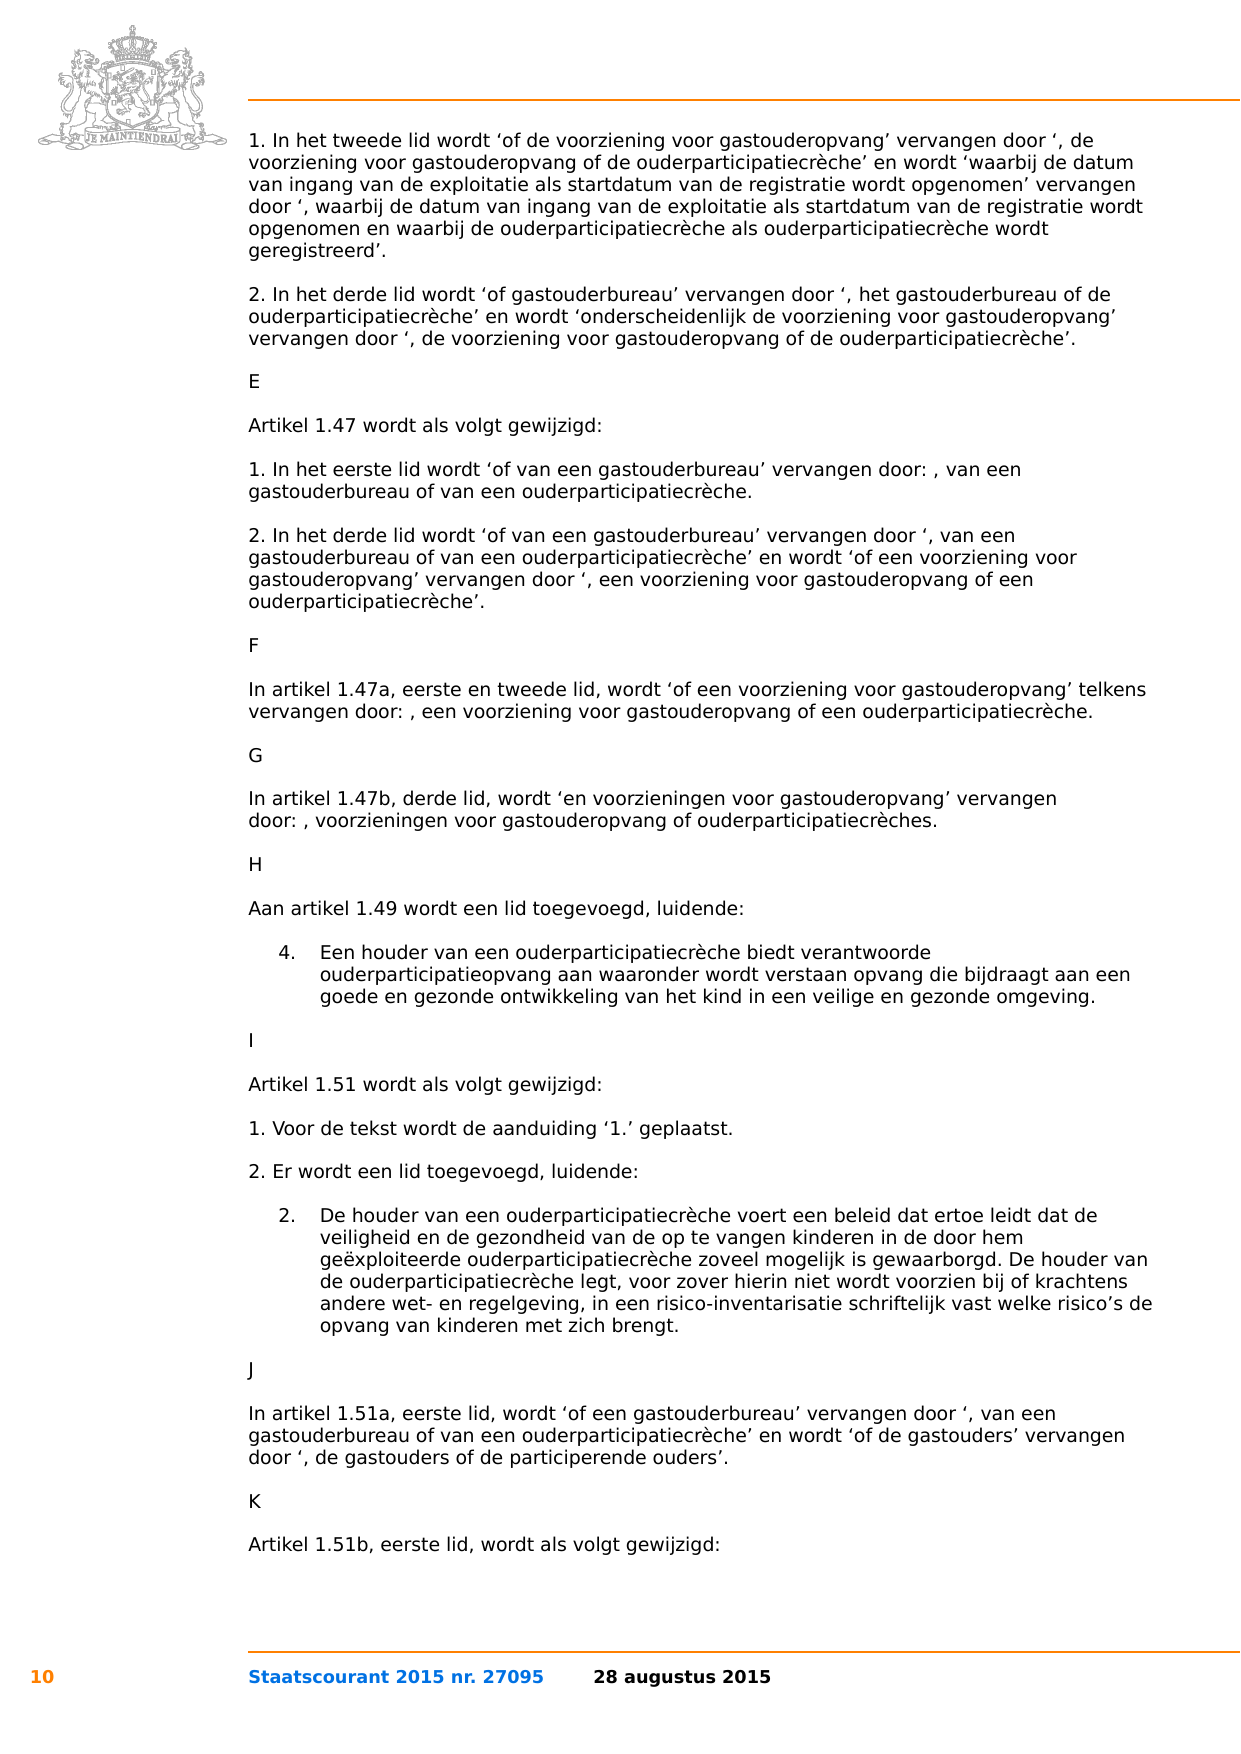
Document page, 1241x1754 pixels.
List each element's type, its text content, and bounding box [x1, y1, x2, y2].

text In artikel 1.47b, derde lid, wordt ‘en voorzieningen voor gastouderopvang’ vervangen door: , voorzieningen voor gastouderopvang of ouderparticipatiecrèches. [248, 788, 1163, 832]
text K [248, 1491, 1163, 1512]
text Artikel 1.47 wordt als volgt gewijzigd: [248, 415, 1163, 437]
text Artikel 1.51 wordt als volgt gewijzigd: [248, 1073, 1163, 1096]
text I [248, 1030, 1163, 1052]
text 4. Een houder van een ouderparticipatiecrèche biedt verantwoorde ouderparticipatieopvang aan waaronder wordt verstaan opvang die bijdraagt aan een goede en gezonde ontwikkeling van het kind in een veilige en gezonde omgeving. [278, 942, 1163, 1008]
text 1. In het tweede lid wordt ‘of de voorziening voor gastouderopvang’ vervangen door ‘, de voorziening voor gastouderopvang of de ouderparticipatiecrèche’ en wordt ‘waarbij de datum van ingang van de exploitatie als startdatum van de registratie wordt opgenomen’ vervangen door ‘, waarbij de datum van ingang van de exploitatie als startdatum van de registratie wordt opgenomen en waarbij de ouderparticipatiecrèche als ouderparticipatiecrèche wordt geregistreerd’. [248, 130, 1163, 262]
text 2. Er wordt een lid toegevoegd, luidende: [248, 1161, 1163, 1183]
picture [38, 25, 227, 150]
text 1. In het eerste lid wordt ‘of van een gastouderbureau’ vervangen door: , van een gastouderbureau of van een ouderparticipatiecrèche. [248, 459, 1163, 503]
text H [248, 854, 1163, 876]
text 2. De houder van een ouderparticipatiecrèche voert een beleid dat ertoe leidt dat de veiligheid en de gezondheid van de op te vangen kinderen in de door hem geëxploiteerde ouderparticipatiecrèche zoveel mogelijk is gewaarborgd. De houder van de ouderparticipatiecrèche legt, voor zover hierin niet wordt voorzien bij of krachtens andere wet- en regelgeving, in een risico-inventarisatie schriftelijk vast welke risico’s de opvang van kinderen met zich brengt. [278, 1205, 1163, 1337]
text Aan artikel 1.49 wordt een lid toegevoegd, luidende: [248, 898, 1163, 920]
text 2. In het derde lid wordt ‘of van een gastouderbureau’ vervangen door ‘, van een gastouderbureau of van een ouderparticipatiecrèche’ en wordt ‘of een voorziening voor gastouderopvang’ vervangen door ‘, een voorziening voor gastouderopvang of een ouderparticipatiecrèche’. [248, 525, 1163, 613]
text 2. In het derde lid wordt ‘of gastouderbureau’ vervangen door ‘, het gastouderbureau of de ouderparticipatiecrèche’ en wordt ‘onderscheidenlijk de voorziening voor gastouderopvang’ vervangen door ‘, de voorziening voor gastouderopvang of de ouderparticipatiecrèche’. [248, 284, 1163, 349]
text E [248, 371, 1163, 393]
text G [248, 744, 1163, 766]
text J [248, 1359, 1163, 1381]
text F [248, 635, 1163, 657]
text 1. Voor de tekst wordt de aanduiding ‘1.’ geplaatst. [248, 1117, 1163, 1139]
text In artikel 1.51a, eerste lid, wordt ‘of een gastouderbureau’ vervangen door ‘, van een gastouderbureau of van een ouderparticipatiecrèche’ en wordt ‘of de gastouders’ vervangen door ‘, de gastouders of de participerende ouders’. [248, 1403, 1163, 1469]
text Artikel 1.51b, eerste lid, wordt als volgt gewijzigd: [248, 1534, 1163, 1556]
text In artikel 1.47a, eerste en tweede lid, wordt ‘of een voorziening voor gastouderopvang’ telkens vervangen door: , een voorziening voor gastouderopvang of een ouderparticipatiecrèche. [248, 679, 1163, 723]
